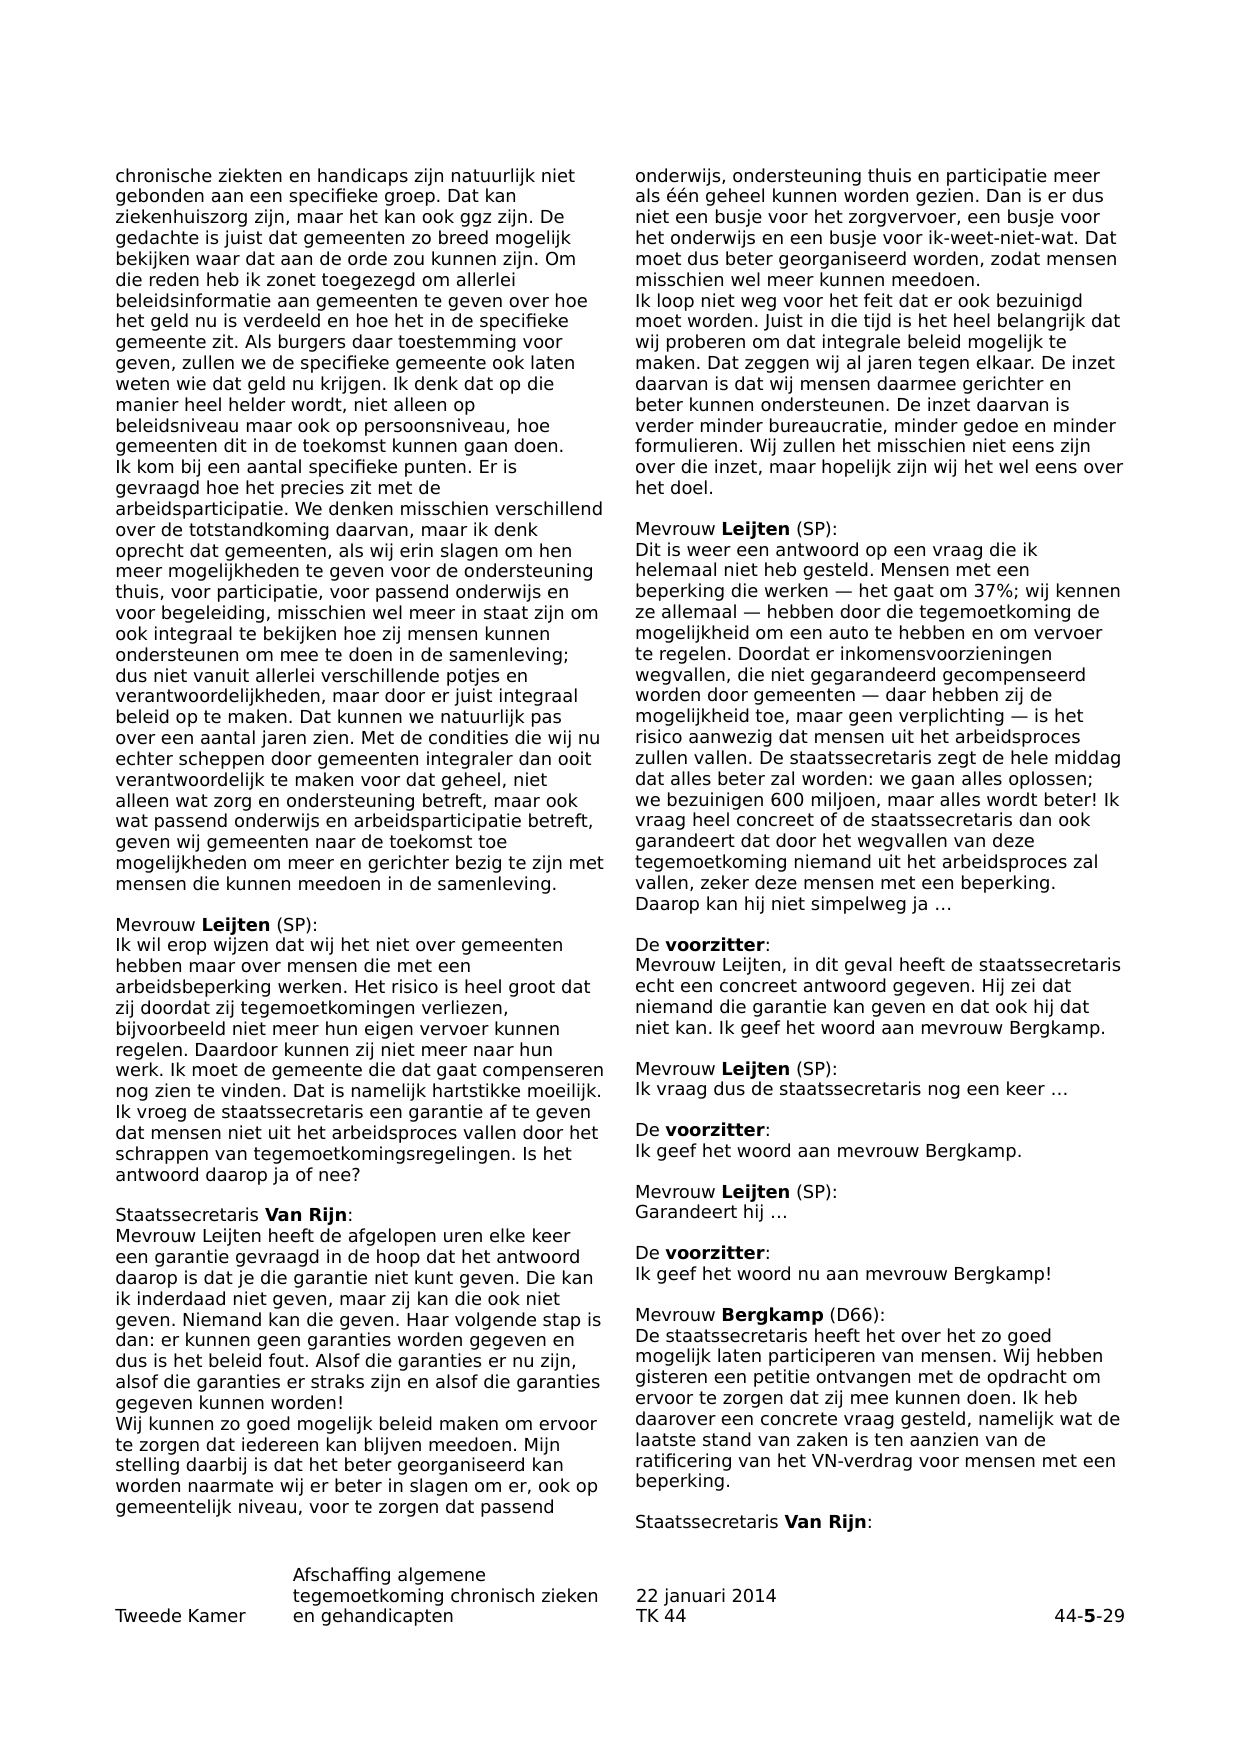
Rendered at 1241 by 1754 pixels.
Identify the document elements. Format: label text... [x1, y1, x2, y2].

text Garandeert hij … [635, 1202, 1125, 1223]
text Ik vraag dus de staatssecretaris nog een keer … [635, 1079, 1125, 1100]
text De voorzitter: [635, 1120, 1125, 1141]
text Ik kom bij een aantal specifieke punten. Er is gevraagd hoe het precies zit met de arbeidsparticipatie. We denken misschien verschillend over de totstandkoming daarvan, maar ik denk oprecht dat gemeenten, als wij erin slagen om hen meer mogelijkheden te geven voor de ondersteuning thuis, voor participatie, voor passend onderwijs en voor begeleiding, misschien wel meer in staat zijn om ook integraal te bekijken hoe zij mensen kunnen ondersteunen om mee te doen in de samenleving; dus niet vanuit allerlei verschillende potjes en verantwoordelijkheden, maar door er juist integraal beleid op te maken. Dat kunnen we natuurlijk pas over een aantal jaren zien. Met de condities die wij nu echter scheppen door gemeenten integraler dan ooit verantwoordelijk te maken voor dat geheel, niet alleen wat zorg en ondersteuning betreft, maar ook wat passend onderwijs en arbeidsparticipatie betreft, geven wij gemeenten naar de toekomst toe mogelijkheden om meer en gerichter bezig te zijn met mensen die kunnen meedoen in de samenleving. [115, 457, 605, 894]
text Mevrouw Leijten (SP): [635, 519, 1125, 539]
text Ik wil erop wijzen dat wij het niet over gemeenten hebben maar over mensen die met een arbeidsbeperking werken. Het risico is heel groot dat zij doordat zij tegemoetkomingen verliezen, bijvoorbeeld niet meer hun eigen vervoer kunnen regelen. Daardoor kunnen zij niet meer naar hun werk. Ik moet de gemeente die dat gaat compenseren nog zien te vinden. Dat is namelijk hartstikke moeilijk. Ik vroeg de staatssecretaris een garantie af te geven dat mensen niet uit het arbeidsproces vallen door het schrappen van tegemoetkomingsregelingen. Is het antwoord daarop ja of nee? [115, 935, 605, 1185]
text De voorzitter: [635, 1243, 1125, 1264]
text Mevrouw Leijten heeft de afgelopen uren elke keer een garantie gevraagd in de hoop dat het antwoord daarop is dat je die garantie niet kunt geven. Die kan ik inderdaad niet geven, maar zij kan die ook niet geven. Niemand kan die geven. Haar volgende stap is dan: er kunnen geen garanties worden gegeven en dus is het beleid fout. Alsof die garanties er nu zijn, alsof die garanties er straks zijn en alsof die garanties gegeven kunnen worden! [115, 1226, 605, 1413]
text onderwijs, ondersteuning thuis en participatie meer als één geheel kunnen worden gezien. Dan is er dus niet een busje voor het zorgvervoer, een busje voor het onderwijs en een busje voor ik-weet-niet-wat. Dat moet dus beter georganiseerd worden, zodat mensen misschien wel meer kunnen meedoen. [635, 165, 1125, 290]
text Wij kunnen zo goed mogelijk beleid maken om ervoor te zorgen dat iedereen kan blijven meedoen. Mijn stelling daarbij is dat het beter georganiseerd kan worden naarmate wij er beter in slagen om er, ook op gemeentelijk niveau, voor te zorgen dat passend [115, 1413, 605, 1518]
text Ik loop niet weg voor het feit dat er ook bezuinigd moet worden. Juist in die tijd is het heel belangrijk dat wij proberen om dat integrale beleid mogelijk te maken. Dat zeggen wij al jaren tegen elkaar. De inzet daarvan is dat wij mensen daarmee gerichter en beter kunnen ondersteunen. De inzet daarvan is verder minder bureaucratie, minder gedoe en minder formulieren. Wij zullen het misschien niet eens zijn over die inzet, maar hopelijk zijn wij het wel eens over het doel. [635, 290, 1125, 499]
text Mevrouw Bergkamp (D66): [635, 1305, 1125, 1325]
text Mevrouw Leijten (SP): [635, 1182, 1125, 1202]
text Staatssecretaris Van Rijn: [635, 1512, 1125, 1533]
text Ik geef het woord aan mevrouw Bergkamp. [635, 1141, 1125, 1162]
text Mevrouw Leijten (SP): [115, 914, 605, 935]
text chronische ziekten en handicaps zijn natuurlijk niet gebonden aan een specifieke groep. Dat kan ziekenhuiszorg zijn, maar het kan ook ggz zijn. De gedachte is juist dat gemeenten zo breed mogelijk bekijken waar dat aan de orde zou kunnen zijn. Om die reden heb ik zonet toegezegd om allerlei beleidsinformatie aan gemeenten te geven over hoe het geld nu is verdeeld en hoe het in de specifieke gemeente zit. Als burgers daar toestemming voor geven, zullen we de specifieke gemeente ook laten weten wie dat geld nu krijgen. Ik denk dat op die manier heel helder wordt, niet alleen op beleidsniveau maar ook op persoonsniveau, hoe gemeenten dit in de toekomst kunnen gaan doen. [115, 165, 605, 457]
text Mevrouw Leijten (SP): [635, 1058, 1125, 1079]
text De staatssecretaris heeft het over het zo goed mogelijk laten participeren van mensen. Wij hebben gisteren een petitie ontvangen met de opdracht om ervoor te zorgen dat zij mee kunnen doen. Ik heb daarover een concrete vraag gesteld, namelijk wat de laatste stand van zaken is ten aanzien van de ratificering van het VN-verdrag voor mensen met een beperking. [635, 1325, 1125, 1492]
text Dit is weer een antwoord op een vraag die ik helemaal niet heb gesteld. Mensen met een beperking die werken — het gaat om 37%; wij kennen ze allemaal — hebben door die tegemoetkoming de mogelijkheid om een auto te hebben en om vervoer te regelen. Doordat er inkomensvoorzieningen wegvallen, die niet gegarandeerd gecompenseerd worden door gemeenten — daar hebben zij de mogelijkheid toe, maar geen verplichting — is het risico aanwezig dat mensen uit het arbeidsproces zullen vallen. De staatssecretaris zegt de hele middag dat alles beter zal worden: we gaan alles oplossen; we bezuinigen 600 miljoen, maar alles wordt beter! Ik vraag heel concreet of de staatssecretaris dan ook garandeert dat door het wegvallen van deze tegemoetkoming niemand uit het arbeidsproces zal vallen, zeker deze mensen met een beperking. Daarop kan hij niet simpelweg ja … [635, 539, 1125, 914]
text Staatssecretaris Van Rijn: [115, 1205, 605, 1226]
text De voorzitter: [635, 934, 1125, 955]
text Ik geef het woord nu aan mevrouw Bergkamp! [635, 1264, 1125, 1285]
text Mevrouw Leijten, in dit geval heeft de staatssecretaris echt een concreet antwoord gegeven. Hij zei dat niemand die garantie kan geven en dat ook hij dat niet kan. Ik geef het woord aan mevrouw Bergkamp. [635, 955, 1125, 1038]
